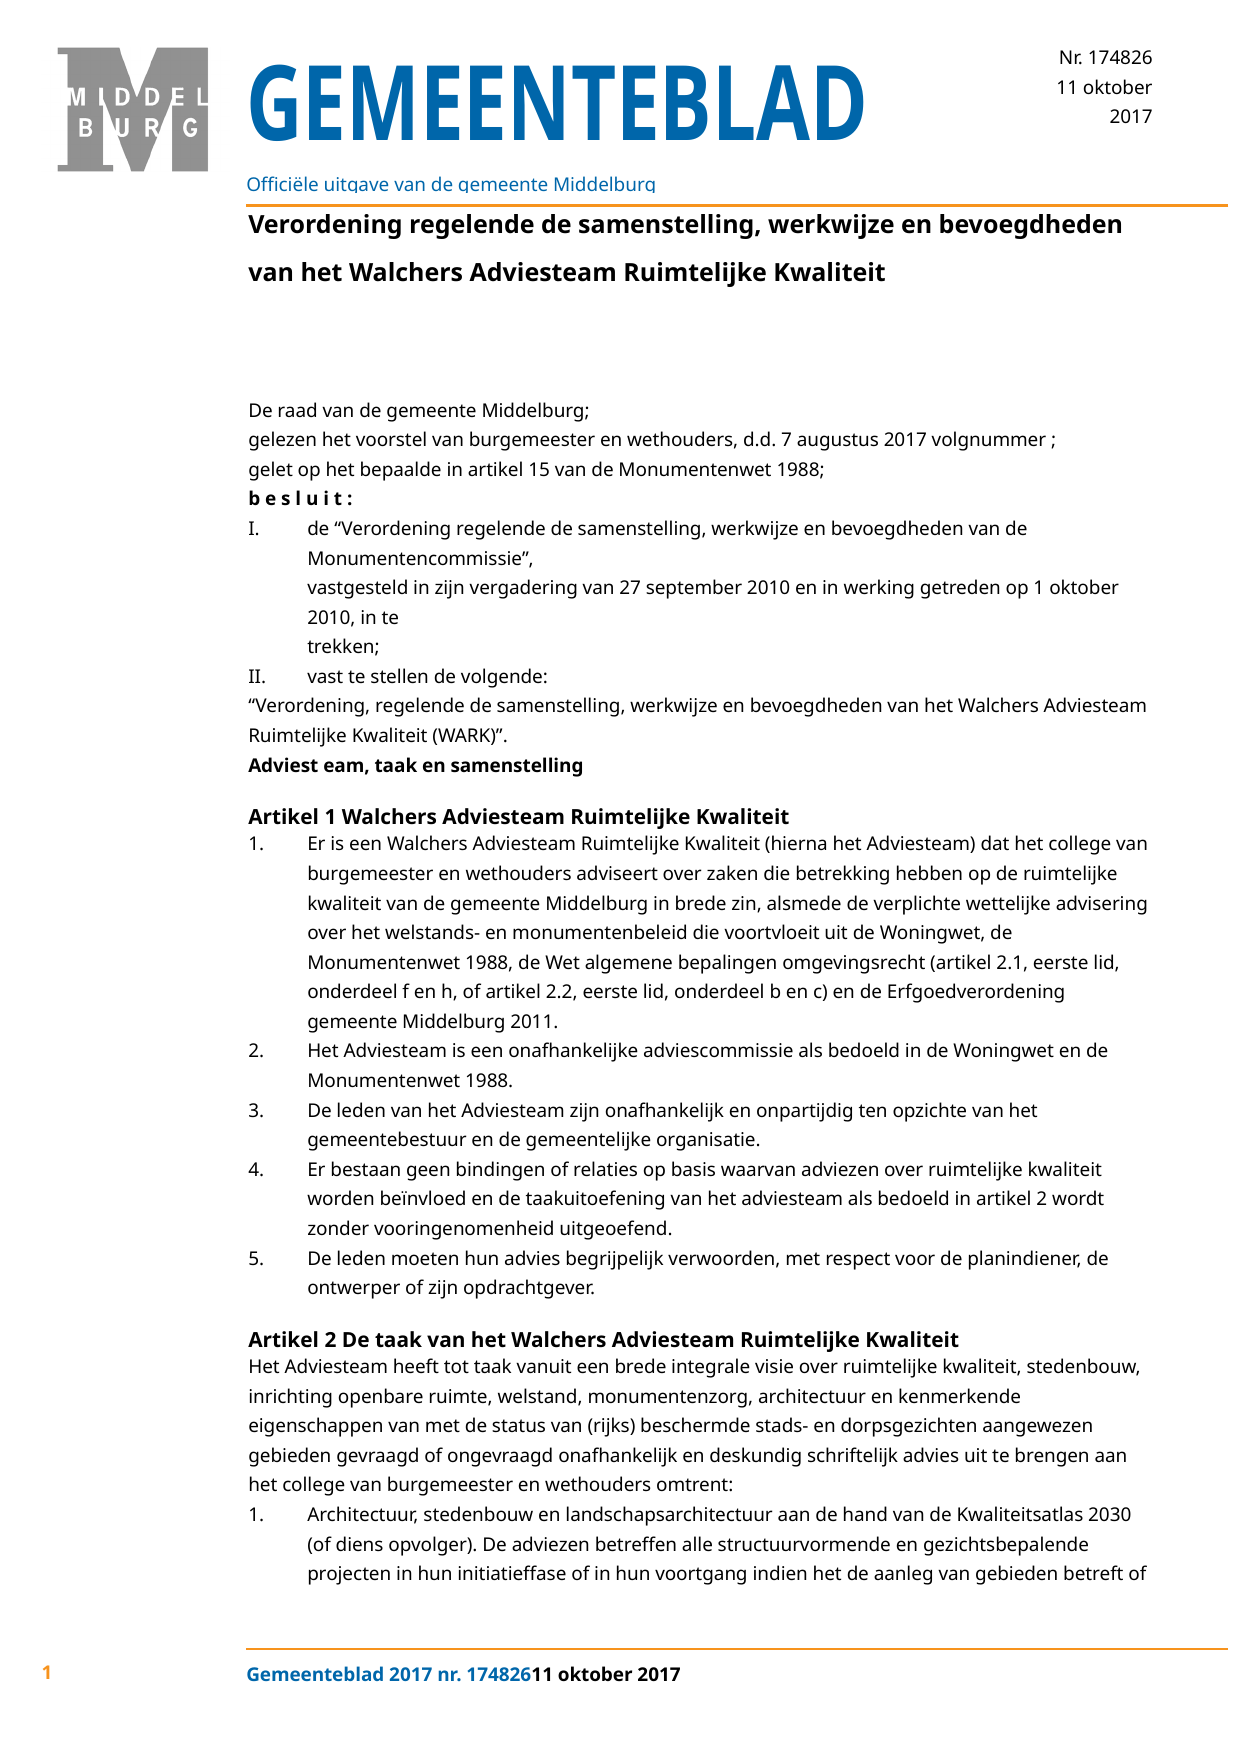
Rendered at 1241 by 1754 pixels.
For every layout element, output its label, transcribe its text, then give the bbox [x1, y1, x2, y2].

text Adviest eam, taak en samenstelling [248, 752, 1152, 777]
text gelezen het voorstel van burgemeester en wethouders, d.d. 7 augustus 2017 volgnummer ; [248, 426, 1152, 452]
text b e s l u i t : [248, 486, 1152, 511]
text De raad van de gemeente Middelburg; [248, 397, 1152, 422]
list Architectuur, stedenbouw en landschapsarchitectuur aan de hand van de Kwaliteitsatlas 2030 (of diens opvolger). De adviezen betreffen alle structuurvormende en gezichtsbepalende projecten in hun initiatieffase of in hun voortgang indien het de aanleg van gebieden betreft of [248, 1501, 1152, 1586]
list Het Adviesteam is een onafhankelijke adviescommissie als bedoeld in de Woningwet en de Monumentenwet 1988. [248, 1038, 1152, 1093]
text Verordening regelende de samenstelling, werkwijze en bevoegdheden van het Walchers Adviesteam Ruimtelijke Kwaliteit [248, 207, 1152, 288]
picture [41, 47, 231, 172]
list De leden moeten hun advies begrijpelijk verwoorden, met respect voor de planindiener, de ontwerper of zijn opdrachtgever. [248, 1245, 1152, 1300]
list vast te stellen de volgende: [248, 663, 1152, 689]
text “Verordening, regelende de samenstelling, werkwijze en bevoegdheden van het Walchers Adviesteam Ruimtelijke Kwaliteit (WARK)”. [248, 693, 1152, 748]
list Er is een Walchers Adviesteam Ruimtelijke Kwaliteit (hierna het Adviesteam) dat het college van burgemeester en wethouders adviseert over zaken die betrekking hebben op de ruimtelijke kwaliteit van de gemeente Middelburg in brede zin, alsmede de verplichte wettelijke advisering over het welstands- en monumentenbeleid die voortvloeit uit de Woningwet, de Monumentenwet 1988, de Wet algemene bepalingen omgevingsrecht (artikel 2.1, eerste lid, onderdeel f en h, of artikel 2.2, eerste lid, onderdeel b en c) en de Erfgoedverordening gemeente Middelburg 2011. [248, 831, 1152, 1034]
list Er bestaan geen bindingen of relaties op basis waarvan adviezen over ruimtelijke kwaliteit worden beïnvloed en de taakuitoefening van het adviesteam als bedoeld in artikel 2 wordt zonder vooringenomenheid uitgeoefend. [248, 1156, 1152, 1241]
text Artikel 1 Walchers Adviesteam Ruimtelijke Kwaliteit [248, 802, 1152, 831]
text gelet op het bepaalde in artikel 15 van de Monumentenwet 1988; [248, 456, 1152, 482]
list de “Verordening regelende de samenstelling, werkwijze en bevoegdheden van de Monumentencommissie”, [248, 515, 1152, 570]
text Artikel 2 De taak van het Walchers Adviesteam Ruimtelijke Kwaliteit [248, 1325, 1152, 1353]
list vastgesteld in zijn vergadering van 27 september 2010 en in werking getreden op 1 oktober 2010, in te [248, 574, 1152, 629]
list trekken; [248, 633, 1152, 659]
text Het Adviesteam heeft tot taak vanuit een brede integrale visie over ruimtelijke kwaliteit, stedenbouw, inrichting openbare ruimte, welstand, monumentenzorg, architectuur en kenmerkende eigenschappen van met de status van (rijks) beschermde stads- en dorpsgezichten aangewezen gebieden gevraagd of ongevraagd onafhankelijk en deskundig schriftelijk advies uit te brengen aan het college van burgemeester en wethouders omtrent: [248, 1353, 1152, 1497]
list De leden van het Adviesteam zijn onafhankelijk en onpartijdig ten opzichte van het gemeentebestuur en de gemeentelijke organisatie. [248, 1097, 1152, 1152]
